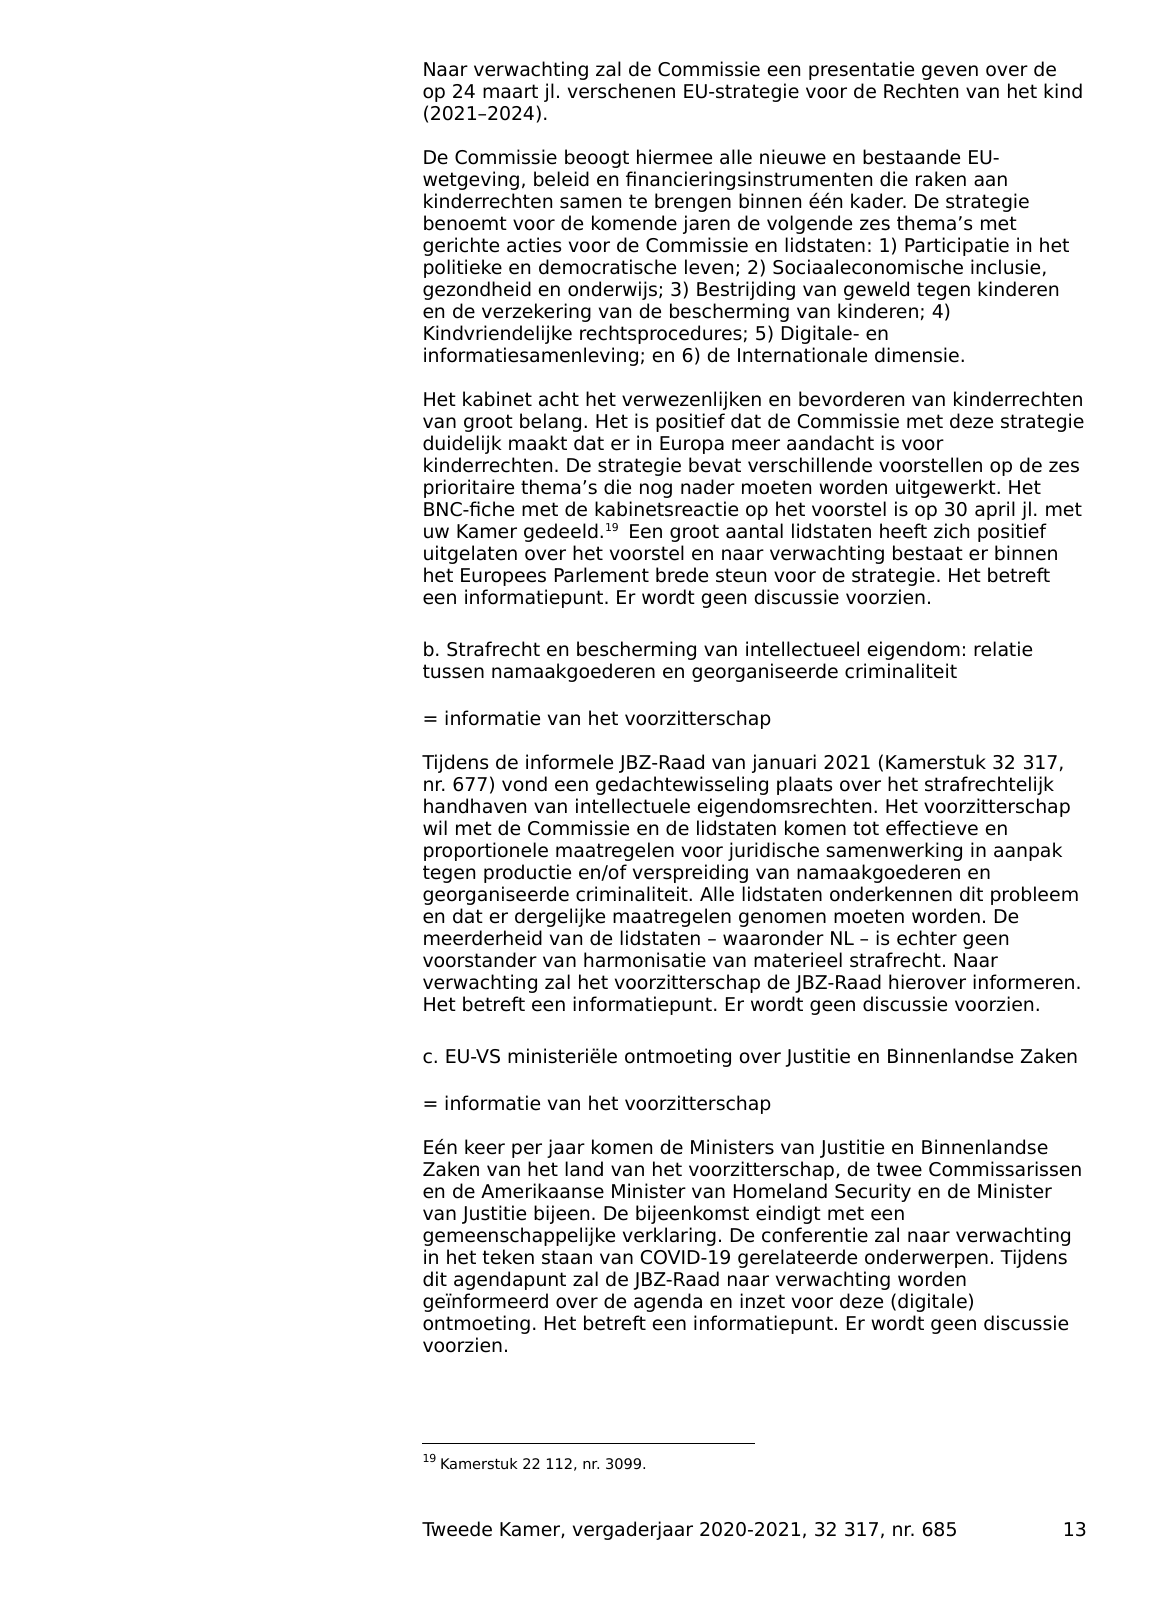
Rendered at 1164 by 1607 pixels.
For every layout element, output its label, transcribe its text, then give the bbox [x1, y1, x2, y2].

text Naar verwachting zal de Commissie een presentatie geven over de op 24 maart jl. verschenen EU-strategie voor de Rechten van het kind (2021–2024). [422, 59, 1087, 125]
text Het kabinet acht het verwezenlijken en bevorderen van kinderrechten van groot belang. Het is positief dat de Commissie met deze strategie duidelijk maakt dat er in Europa meer aandacht is voor kinderrechten. De strategie bevat verschillende voorstellen op de zes prioritaire thema’s die nog nader moeten worden uitgewerkt. Het BNC-fiche met de kabinetsreactie op het voorstel is op 30 april jl. met uw Kamer gedeeld. Een groot aantal lidstaten heeft zich positief uitgelaten over het voorstel en naar verwachting bestaat er binnen het Europees Parlement brede steun voor de strategie. Het betreft een informatiepunt. Er wordt geen discussie voorzien. [422, 389, 1087, 609]
text Kamerstuk 22 112, nr. 3099. [422, 1452, 1087, 1474]
text Tijdens de informele JBZ-Raad van januari 2021 (Kamerstuk 32 317, nr. 677) vond een gedachtewisseling plaats over het strafrechtelijk handhaven van intellectuele eigendomsrechten. Het voorzitterschap wil met de Commissie en de lidstaten komen tot effectieve en proportionele maatregelen voor juridische samenwerking in aanpak tegen productie en/of verspreiding van namaakgoederen en georganiseerde criminaliteit. Alle lidstaten onderkennen dit probleem en dat er dergelijke maatregelen genomen moeten worden. De meerderheid van de lidstaten – waaronder NL – is echter geen voorstander van harmonisatie van materieel strafrecht. Naar verwachting zal het voorzitterschap de JBZ-Raad hierover informeren. Het betreft een informatiepunt. Er wordt geen discussie voorzien. [422, 752, 1087, 1016]
text Eén keer per jaar komen de Ministers van Justitie en Binnenlandse Zaken van het land van het voorzitterschap, de twee Commissarissen en de Amerikaanse Minister van Homeland Security en de Minister van Justitie bijeen. De bijeenkomst eindigt met een gemeenschappelijke verklaring. De conferentie zal naar verwachting in het teken staan van COVID-19 gerelateerde onderwerpen. Tijdens dit agendapunt zal de JBZ-Raad naar verwachting worden geïnformeerd over de agenda en inzet voor deze (digitale) ontmoeting. Het betreft een informatiepunt. Er wordt geen discussie voorzien. [422, 1137, 1087, 1357]
subtitle c. EU-VS ministeriële ontmoeting over Justitie en Binnenlandse Zaken [422, 1046, 1087, 1068]
text De Commissie beoogt hiermee alle nieuwe en bestaande EU-wetgeving, beleid en financieringsinstrumenten die raken aan kinderrechten samen te brengen binnen één kader. De strategie benoemt voor de komende jaren de volgende zes thema’s met gerichte acties voor de Commissie en lidstaten: 1) Participatie in het politieke en democratische leven; 2) Sociaaleconomische inclusie, gezondheid en onderwijs; 3) Bestrijding van geweld tegen kinderen en de verzekering van de bescherming van kinderen; 4) Kindvriendelijke rechtsprocedures; 5) Digitale- en informatiesamenleving; en 6) de Internationale dimensie. [422, 147, 1087, 367]
text = informatie van het voorzitterschap [422, 708, 1087, 730]
text = informatie van het voorzitterschap [422, 1093, 1087, 1115]
subtitle b. Strafrecht en bescherming van intellectueel eigendom: relatie tussen namaakgoederen en georganiseerde criminaliteit [422, 639, 1087, 683]
